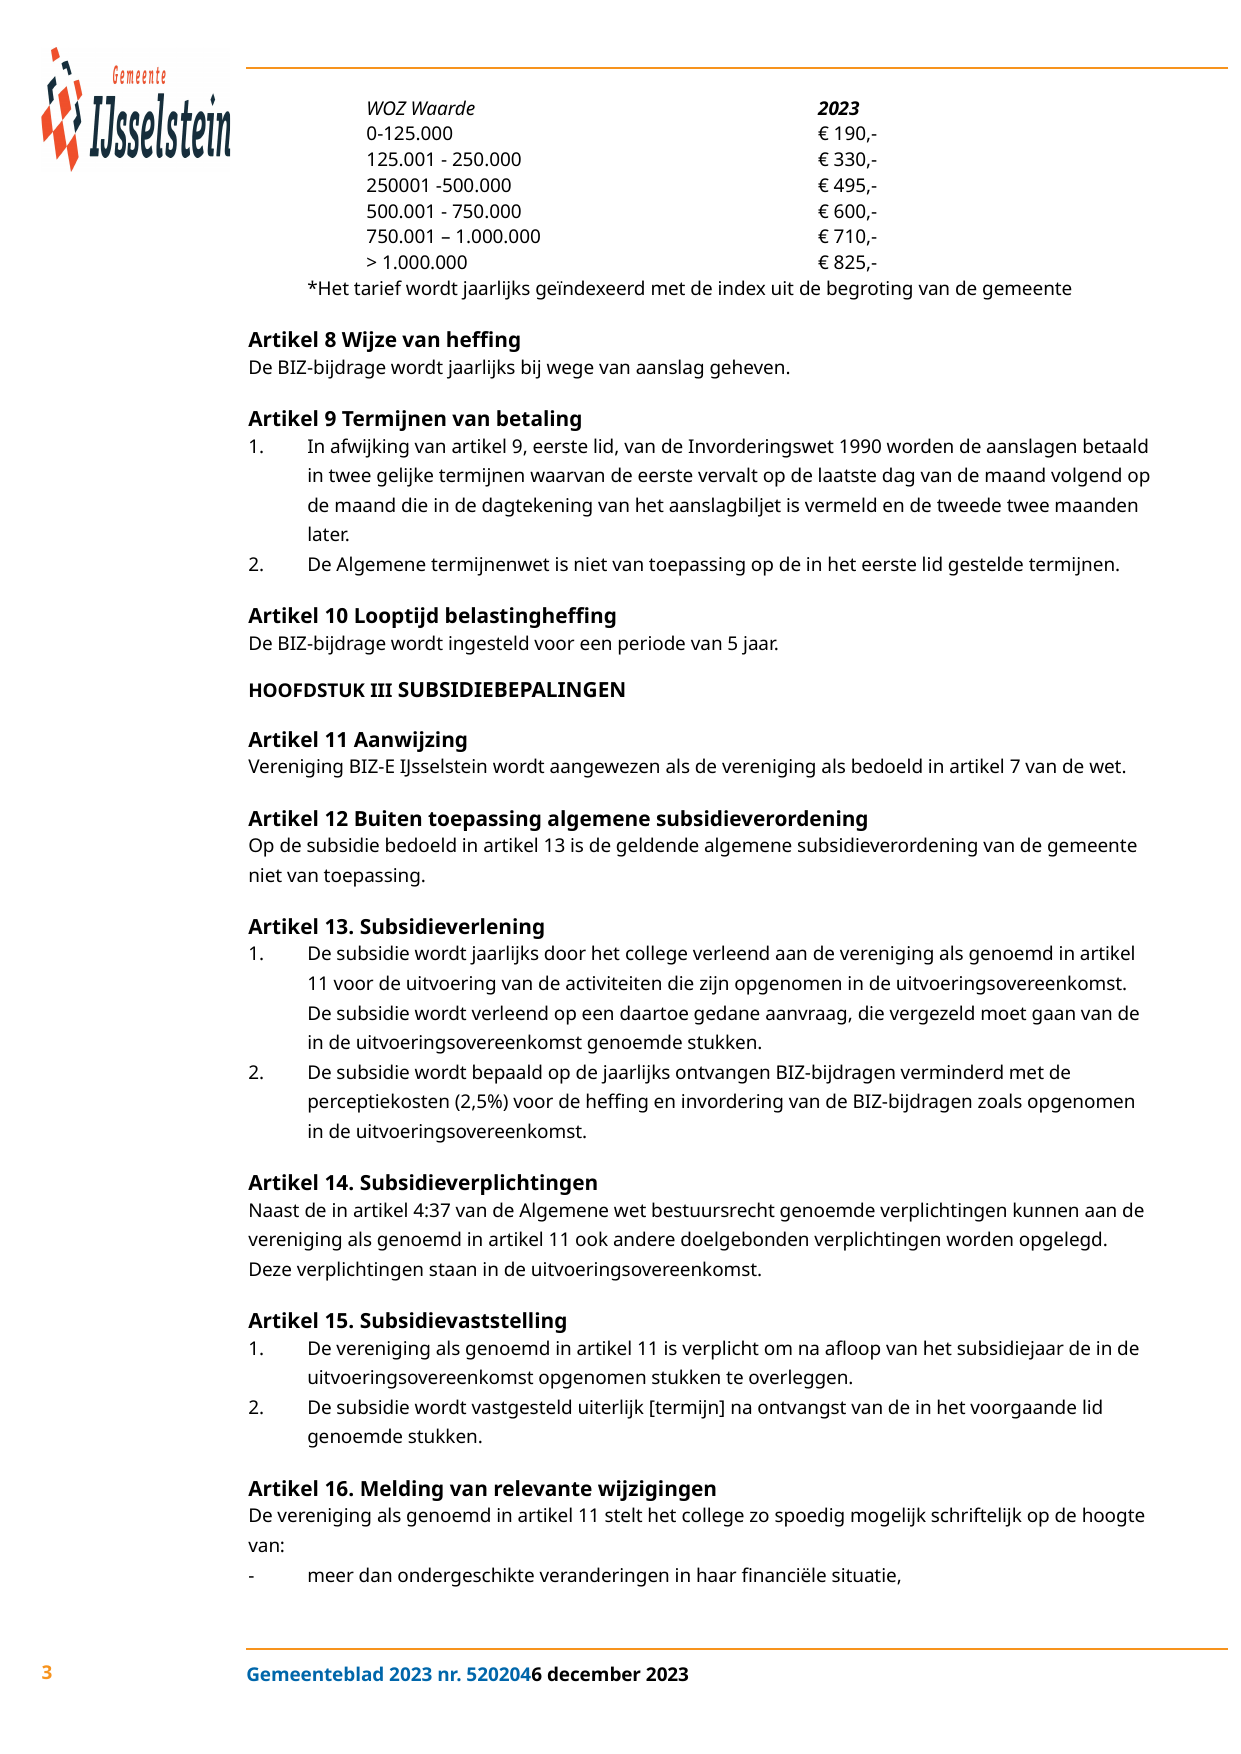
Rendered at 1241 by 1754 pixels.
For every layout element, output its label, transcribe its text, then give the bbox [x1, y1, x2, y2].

table_cell € 825,- [818, 249, 1240, 275]
table_cell € 190,- [818, 121, 1240, 146]
table_cell € 600,- [818, 198, 1240, 223]
text Artikel 14. Subsidieverplichtingen [248, 1168, 1152, 1197]
table_cell 750.001 – 1.000.000 [366, 224, 818, 249]
list In afwijking van artikel 9, eerste lid, van de Invorderingswet 1990 worden de aanslagen betaald in twee gelijke termijnen waarvan de eerste vervalt op de laatste dag van de maand volgend op de maand die in de dagtekening van het aanslagbiljet is vermeld en de tweede twee maanden later. [248, 433, 1152, 547]
text Naast de in artikel 4:37 van de Algemene wet bestuursrecht genoemde verplichtingen kunnen aan de vereniging als genoemd in artikel 11 ook andere doelgebonden verplichtingen worden opgelegd. Deze verplichtingen staan in de uitvoeringsovereenkomst. [248, 1197, 1152, 1282]
list De subsidie wordt vastgesteld uiterlijk [termijn] na ontvangst van de in het voorgaande lid genoemde stukken. [248, 1394, 1152, 1449]
table_cell 0-125.000 [366, 121, 818, 146]
picture [41, 47, 231, 172]
text Artikel 9 Termijnen van betaling [248, 404, 1152, 433]
text Artikel 12 Buiten toepassing algemene subsidieverordening [248, 804, 1152, 832]
text Op de subsidie bedoeld in artikel 13 is de geldende algemene subsidieverordening van de gemeente niet van toepassing. [248, 832, 1152, 887]
table_header 2023 [818, 95, 1240, 121]
list meer dan ondergeschikte veranderingen in haar financiële situatie, [248, 1562, 1152, 1587]
text De BIZ-bijdrage wordt ingesteld voor een periode van 5 jaar. [248, 630, 1152, 656]
text De BIZ-bijdrage wordt jaarlijks bij wege van aanslag geheven. [248, 354, 1152, 380]
table_cell 500.001 - 750.000 [366, 198, 818, 223]
text Artikel 11 Aanwijzing [248, 725, 1152, 753]
table_cell 250001 -500.000 [366, 172, 818, 198]
text Artikel 8 Wijze van heffing [248, 326, 1152, 354]
text Artikel 13. Subsidieverlening [248, 912, 1152, 941]
list De subsidie wordt bepaald op de jaarlijks ontvangen BIZ-bijdragen verminderd met de perceptiekosten (2,5%) voor de heffing en invordering van de BIZ-bijdragen zoals opgenomen in de uitvoeringsovereenkomst. [248, 1059, 1152, 1144]
text HOOFDSTUK III SUBSIDIEBEPALINGEN [248, 676, 1152, 704]
list *Het tarief wordt jaarlijks geïndexeerd met de index uit de begroting van de gemeente [248, 275, 1152, 301]
text De vereniging als genoemd in artikel 11 stelt het college zo spoedig mogelijk schriftelijk op de hoogte van: [248, 1503, 1152, 1558]
text Artikel 16. Melding van relevante wijzigingen [248, 1474, 1152, 1503]
list De subsidie wordt jaarlijks door het college verleend aan de vereniging als genoemd in artikel 11 voor de uitvoering van de activiteiten die zijn opgenomen in de uitvoeringsovereenkomst. De subsidie wordt verleend op een daartoe gedane aanvraag, die vergezeld moet gaan van de in de uitvoeringsovereenkomst genoemde stukken. [248, 941, 1152, 1055]
text Artikel 10 Looptijd belastingheffing [248, 602, 1152, 630]
text Artikel 15. Subsidievaststelling [248, 1307, 1152, 1335]
table_cell 125.001 - 250.000 [366, 146, 818, 172]
table_cell € 495,- [818, 172, 1240, 198]
list De Algemene termijnenwet is niet van toepassing op de in het eerste lid gestelde termijnen. [248, 551, 1152, 577]
table_cell € 710,- [818, 224, 1240, 249]
table_cell € 330,- [818, 146, 1240, 172]
table_header WOZ Waarde [366, 95, 818, 121]
list De vereniging als genoemd in artikel 11 is verplicht om na afloop van het subsidiejaar de in de uitvoeringsovereenkomst opgenomen stukken te overleggen. [248, 1335, 1152, 1390]
text Vereniging BIZ-E IJsselstein wordt aangewezen als de vereniging als bedoeld in artikel 7 van de wet. [248, 753, 1152, 779]
table_cell > 1.000.000 [366, 249, 818, 275]
